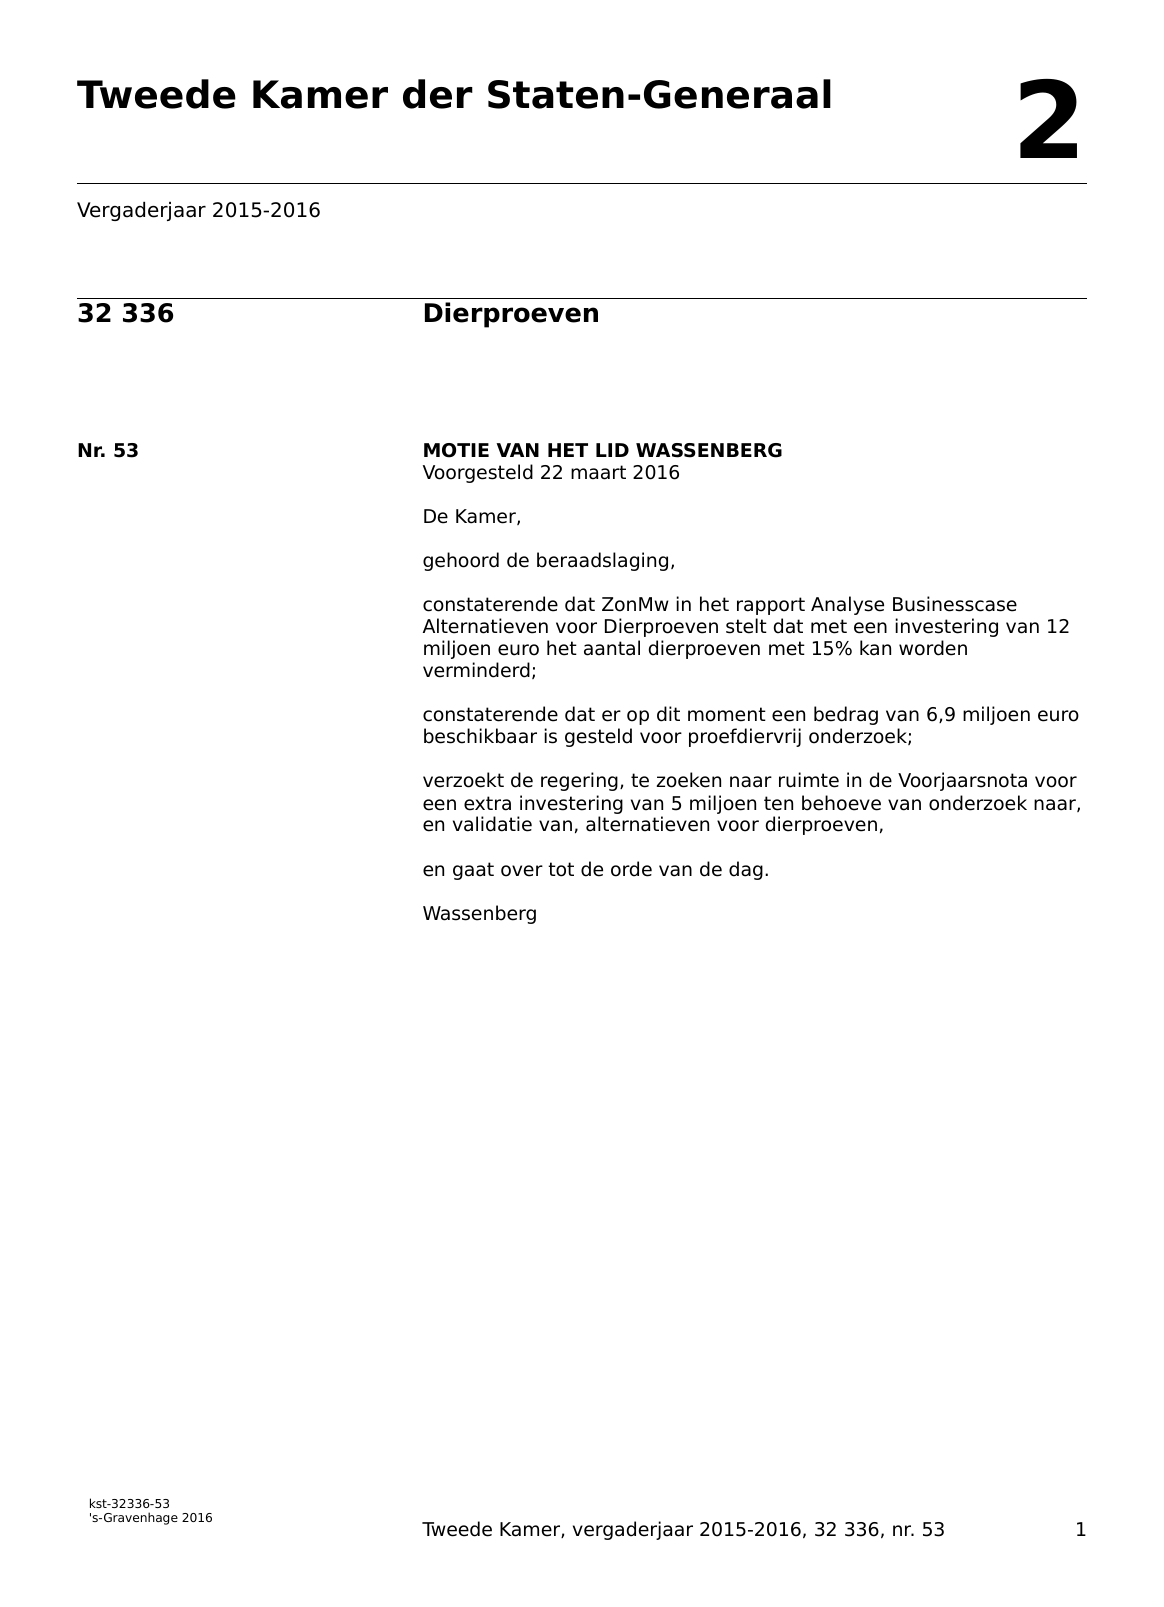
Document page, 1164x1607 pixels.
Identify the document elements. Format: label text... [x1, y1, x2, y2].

text constaterende dat ZonMw in het rapport Analyse Businesscase Alternatieven voor Dierproeven stelt dat met een investering van 12 miljoen euro het aantal dierproeven met 15% kan worden verminderd; [422, 594, 1087, 682]
text gehoord de beraadslaging, [422, 550, 1087, 572]
text constaterende dat er op dit moment een bedrag van 6,9 miljoen euro beschikbaar is gesteld voor proefdiervrij onderzoek; [422, 704, 1087, 748]
table_cell Vergaderjaar 2015-2016 [77, 184, 1087, 298]
table_header 2 [886, 59, 1087, 183]
subtitle Nr. 53 MOTIE VAN HET LID WASSENBERG [77, 440, 1087, 462]
text Voorgesteld 22 maart 2016 [422, 462, 1087, 484]
text 's-Gravenhage 2016 [88, 1511, 323, 1525]
text kst-32336-53 [88, 1497, 323, 1511]
subtitle 32 336 Dierproeven [77, 299, 1087, 329]
text De Kamer, [422, 506, 1087, 528]
text verzoekt de regering, te zoeken naar ruimte in de Voorjaarsnota voor een extra investering van 5 miljoen ten behoeve van onderzoek naar, en validatie van, alternatieven voor dierproeven, [422, 770, 1087, 836]
text en gaat over tot de orde van de dag. [422, 858, 1087, 881]
table_header Tweede Kamer der Staten-Generaal [77, 59, 886, 183]
text Wassenberg [422, 903, 1087, 925]
